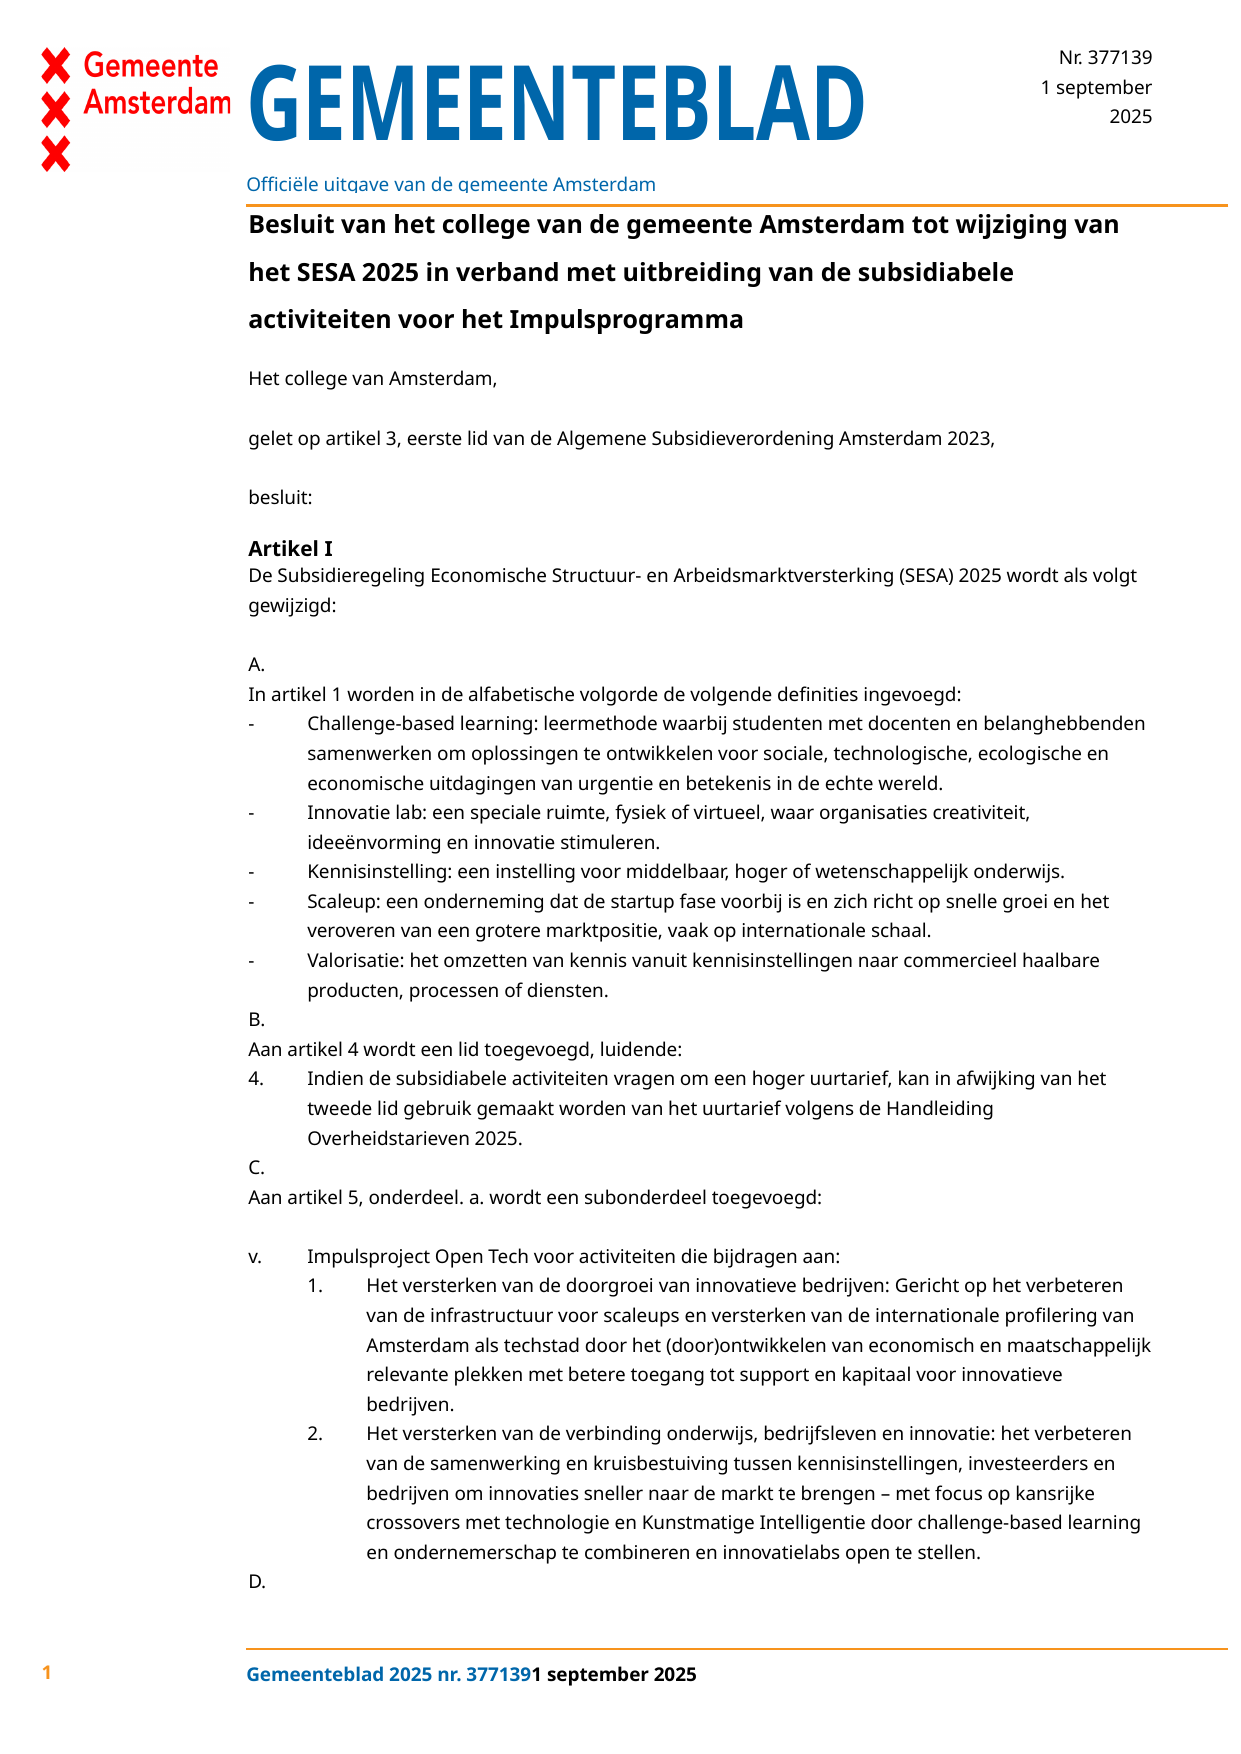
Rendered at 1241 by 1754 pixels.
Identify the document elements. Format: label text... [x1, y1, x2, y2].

list Het versterken van de doorgroei van innovatieve bedrijven: Gericht op het verbeteren van de infrastructuur voor scaleups en versterken van de internationale profilering van Amsterdam als techstad door het (door)ontwikkelen van economisch en maatschappelijk relevante plekken met betere toegang tot support en kapitaal voor innovatieve bedrijven. [307, 1273, 1152, 1417]
list Het versterken van de verbinding onderwijs, bedrijfsleven en innovatie: het verbeteren van de samenwerking en kruisbestuiving tussen kennisinstellingen, investeerders en bedrijven om innovaties sneller naar de markt te brengen – met focus op kansrijke crossovers met technologie en Kunstmatige Intelligentie door challenge-based learning en ondernemerschap te combineren en innovatielabs open te stellen. [307, 1421, 1152, 1565]
text C. [248, 1154, 1152, 1180]
text De Subsidieregeling Economische Structuur- en Arbeidsmarktversterking (SESA) 2025 wordt als volgt gewijzigd: [248, 563, 1152, 618]
list Innovatie lab: een speciale ruimte, fysiek of virtueel, waar organisaties creativiteit, ideeënvorming en innovatie stimuleren. [248, 799, 1152, 855]
picture [41, 47, 231, 172]
list Impulsproject Open Tech voor activiteiten die bijdragen aan: [248, 1243, 1152, 1269]
text D. [248, 1568, 1152, 1594]
text In artikel 1 worden in de alfabetische volgorde de volgende definities ingevoegd: [248, 681, 1152, 707]
list Valorisatie: het omzetten van kennis vanuit kennisinstellingen naar commercieel haalbare producten, processen of diensten. [248, 947, 1152, 1003]
text Aan artikel 5, onderdeel. a. wordt een subonderdeel toegevoegd: [248, 1184, 1152, 1210]
text Besluit van het college van de gemeente Amsterdam tot wijziging van het SESA 2025 in verband met uitbreiding van de subsidiabele activiteiten voor het Impulsprogramma [248, 207, 1152, 336]
text Aan artikel 4 wordt een lid toegevoegd, luidende: [248, 1036, 1152, 1062]
list Challenge-based learning: leermethode waarbij studenten met docenten en belanghebbenden samenwerken om oplossingen te ontwikkelen voor sociale, technologische, ecologische en economische uitdagingen van urgentie en betekenis in de echte wereld. [248, 711, 1152, 796]
text gelet op artikel 3, eerste lid van de Algemene Subsidieverordening Amsterdam 2023, [248, 425, 1152, 450]
list Indien de subsidiabele activiteiten vragen om een hoger uurtarief, kan in afwijking van het tweede lid gebruik gemaakt worden van het uurtarief volgens de Handleiding Overheidstarieven 2025. [248, 1066, 1152, 1151]
text Het college van Amsterdam, [248, 366, 1152, 391]
text Artikel I [248, 534, 1152, 563]
text B. [248, 1006, 1152, 1032]
text A. [248, 651, 1152, 677]
list Kennisinstelling: een instelling voor middelbaar, hoger of wetenschappelijk onderwijs. [248, 858, 1152, 884]
text besluit: [248, 484, 1152, 509]
list Scaleup: een onderneming dat de startup fase voorbij is en zich richt op snelle groei en het veroveren van een grotere marktpositie, vaak op internationale schaal. [248, 888, 1152, 943]
